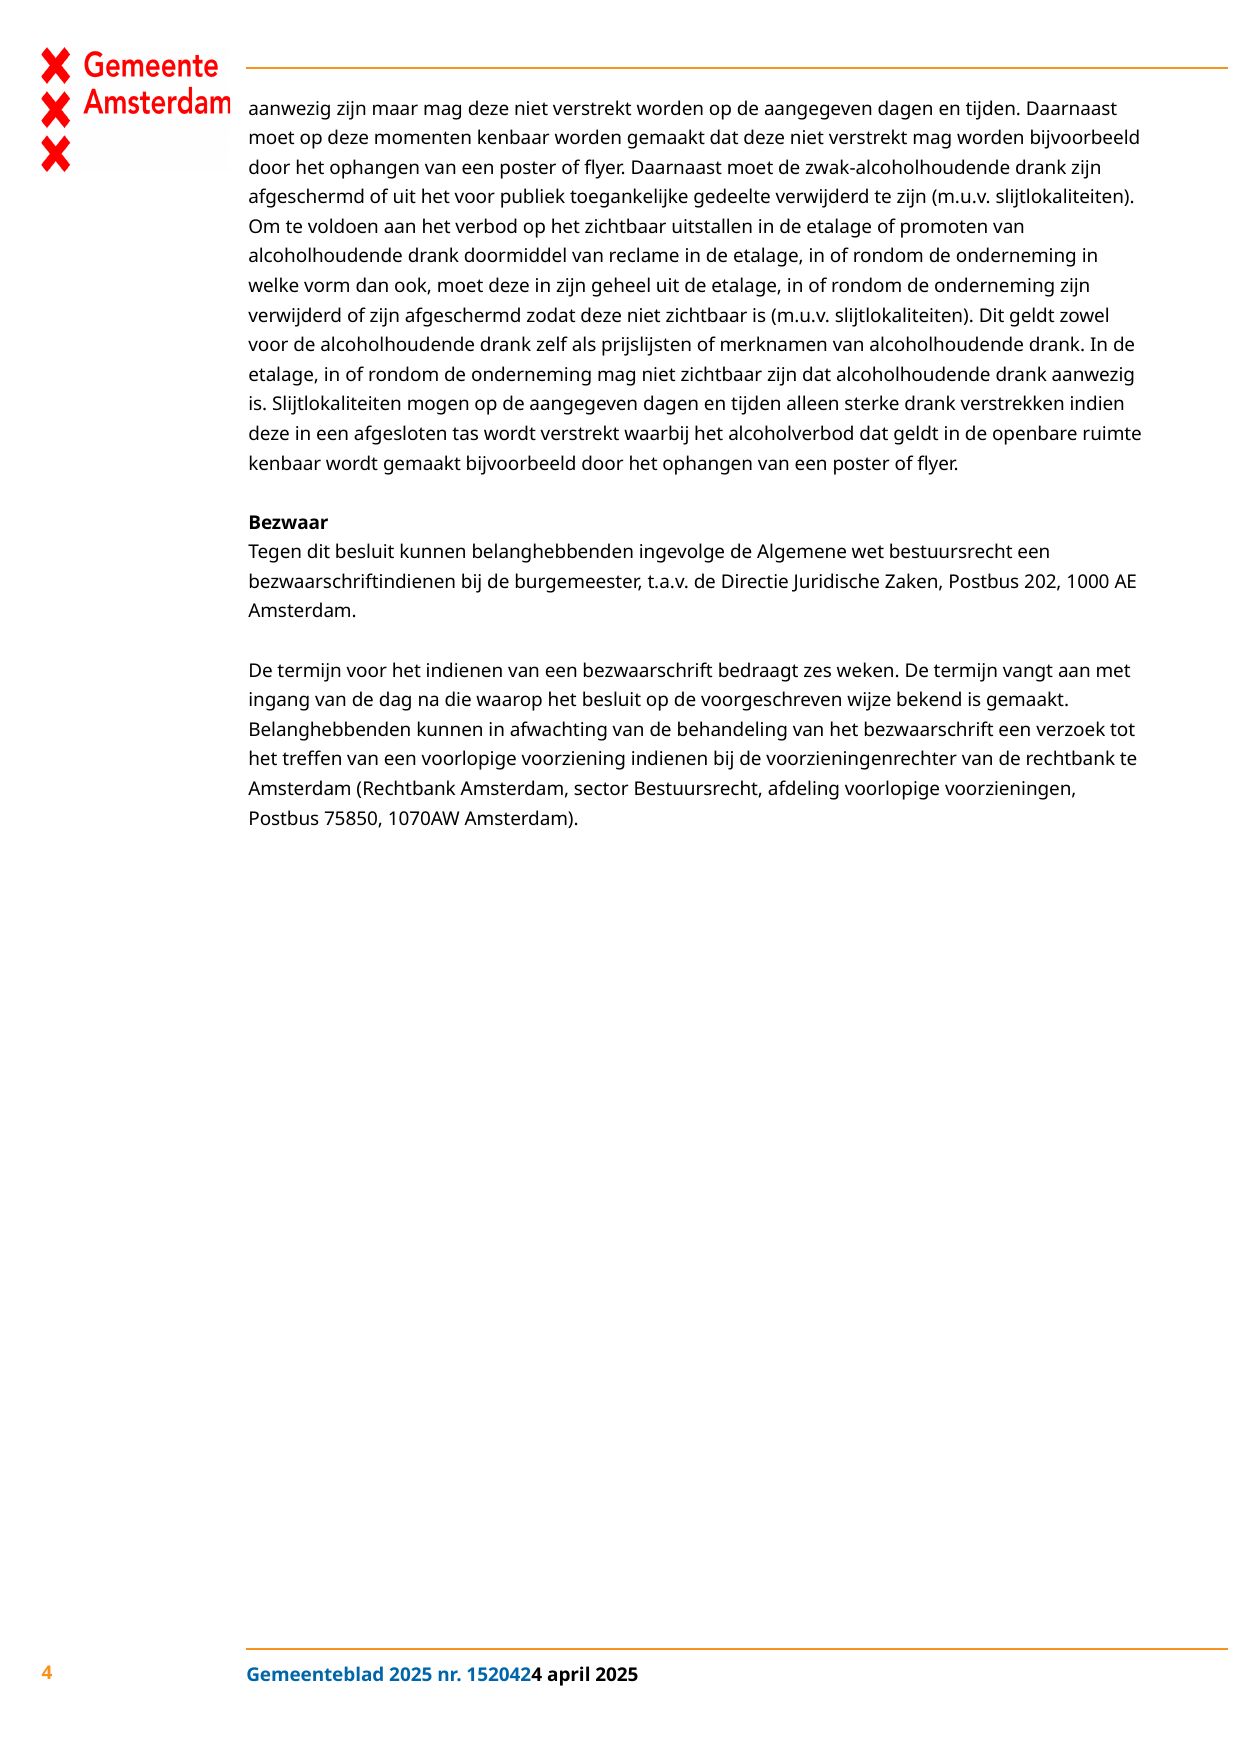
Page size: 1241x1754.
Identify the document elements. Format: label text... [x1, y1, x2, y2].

text Tegen dit besluit kunnen belanghebbenden ingevolge de Algemene wet bestuursrecht een bezwaarschriftindienen bij de burgemeester, t.a.v. de Directie Juridische Zaken, Postbus 202, 1000 AE Amsterdam. [248, 538, 1152, 623]
text aanwezig zijn maar mag deze niet verstrekt worden op de aangegeven dagen en tijden. Daarnaast moet op deze momenten kenbaar worden gemaakt dat deze niet verstrekt mag worden bijvoorbeeld door het ophangen van een poster of flyer. Daarnaast moet de zwak-alcoholhoudende drank zijn afgeschermd of uit het voor publiek toegankelijke gedeelte verwijderd te zijn (m.u.v. slijtlokaliteiten). Om te voldoen aan het verbod op het zichtbaar uitstallen in de etalage of promoten van alcoholhoudende drank doormiddel van reclame in de etalage, in of rondom de onderneming in welke vorm dan ook, moet deze in zijn geheel uit de etalage, in of rondom de onderneming zijn verwijderd of zijn afgeschermd zodat deze niet zichtbaar is (m.u.v. slijtlokaliteiten). Dit geldt zowel voor de alcoholhoudende drank zelf als prijslijsten of merknamen van alcoholhoudende drank. In de etalage, in of rondom de onderneming mag niet zichtbaar zijn dat alcoholhoudende drank aanwezig is. Slijtlokaliteiten mogen op de aangegeven dagen en tijden alleen sterke drank verstrekken indien deze in een afgesloten tas wordt verstrekt waarbij het alcoholverbod dat geldt in de openbare ruimte kenbaar wordt gemaakt bijvoorbeeld door het ophangen van een poster of flyer. [248, 95, 1152, 476]
text Bezwaar [248, 509, 1152, 535]
picture [41, 47, 231, 172]
text De termijn voor het indienen van een bezwaarschrift bedraagt zes weken. De termijn vangt aan met ingang van de dag na die waarop het besluit op de voorgeschreven wijze bekend is gemaakt. Belanghebbenden kunnen in afwachting van de behandeling van het bezwaarschrift een verzoek tot het treffen van een voorlopige voorziening indienen bij de voorzieningenrechter van de rechtbank te Amsterdam (Rechtbank Amsterdam, sector Bestuursrecht, afdeling voorlopige voorzieningen, Postbus 75850, 1070AW Amsterdam). [248, 657, 1152, 831]
